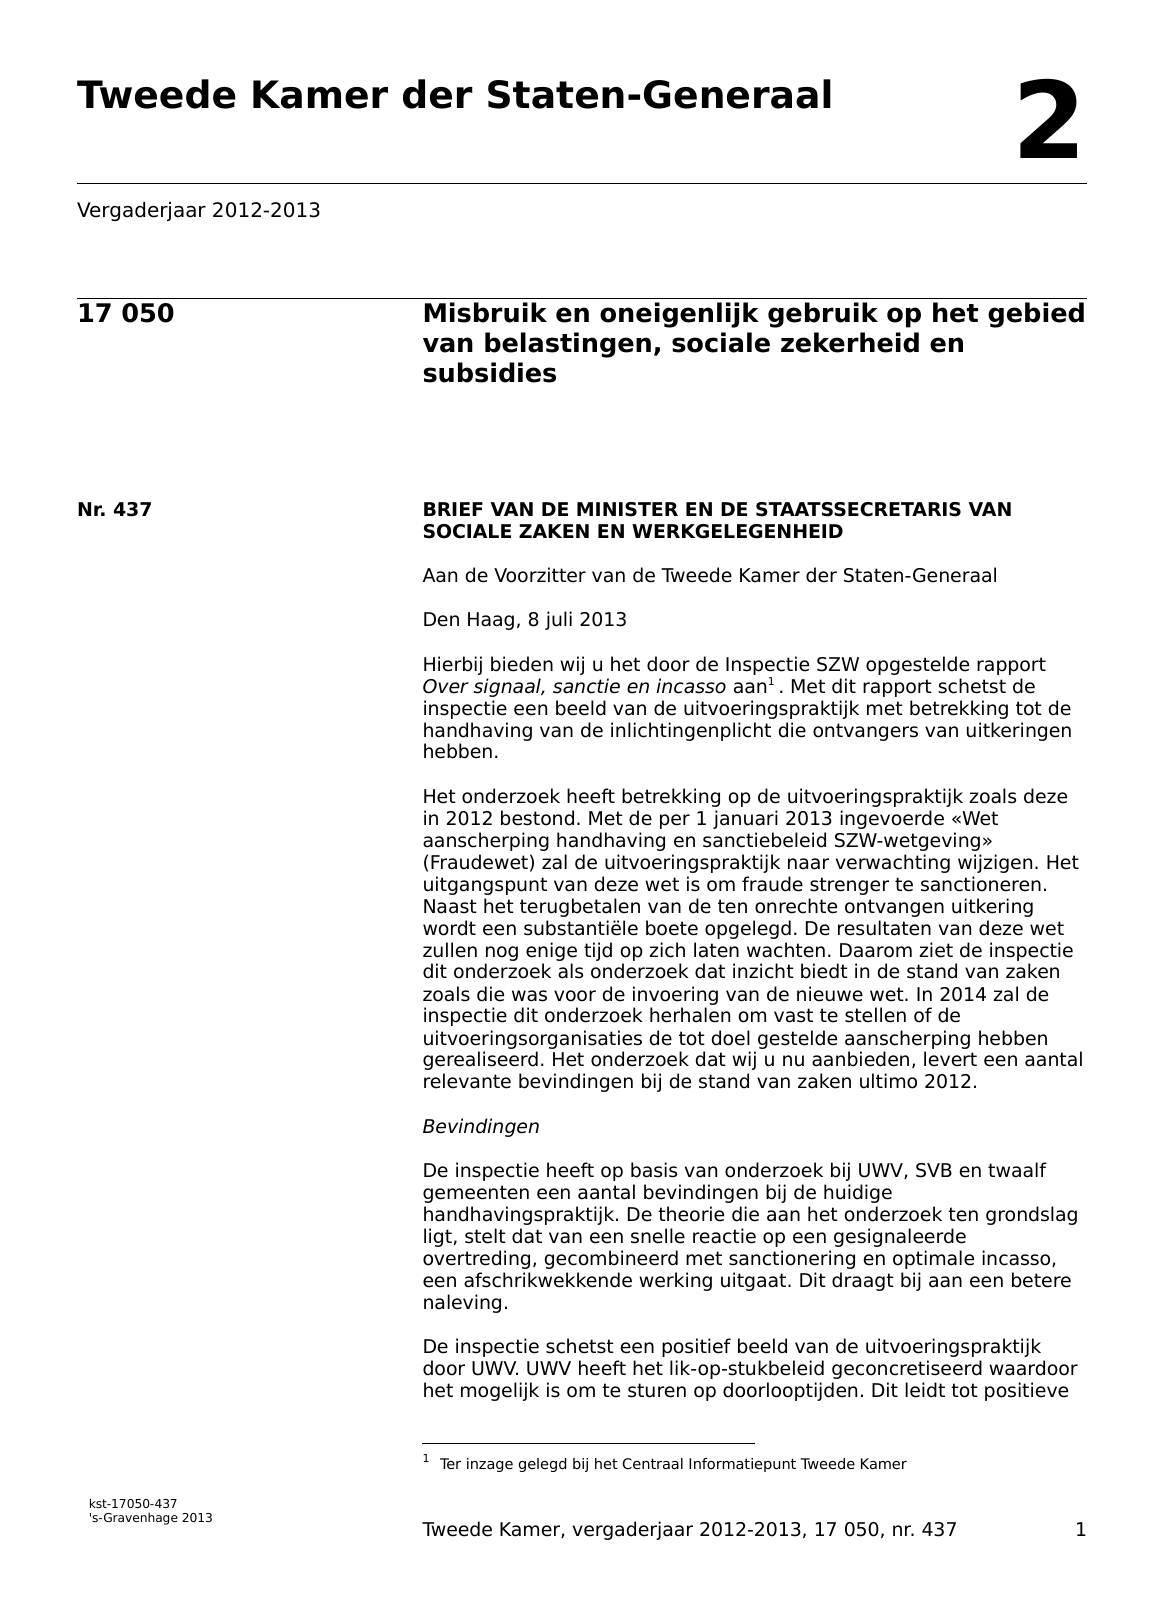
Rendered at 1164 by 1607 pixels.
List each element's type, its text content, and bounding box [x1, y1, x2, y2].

text Aan de Voorzitter van de Tweede Kamer der Staten-Generaal [422, 565, 1087, 587]
table_header Tweede Kamer der Staten-Generaal [77, 59, 886, 183]
text De inspectie heeft op basis van onderzoek bij UWV, SVB en twaalf gemeenten een aantal bevindingen bij de huidige handhavingspraktijk. De theorie die aan het onderzoek ten grondslag ligt, stelt dat van een snelle reactie op een gesignaleerde overtreding, gecombineerd met sanctionering en optimale incasso, een afschrikwekkende werking uitgaat. Dit draagt bij aan een betere naleving. [422, 1160, 1087, 1313]
subtitle Nr. 437 BRIEF VAN DE MINISTER EN DE STAATSSECRETARIS VAN SOCIALE ZAKEN EN WERKGELEGENHEID [77, 499, 1087, 543]
text kst-17050-437 [88, 1497, 323, 1511]
text Ter inzage gelegd bij het Centraal Informatiepunt Tweede Kamer [422, 1452, 1087, 1474]
subtitle 17 050 Misbruik en oneigenlijk gebruik op het gebied van belastingen, sociale zekerheid en subsidies [77, 299, 1087, 388]
text Hierbij bieden wij u het door de Inspectie SZW opgestelde rapport Over signaal, sanctie en incasso aan. Met dit rapport schetst de inspectie een beeld van de uitvoeringspraktijk met betrekking tot de handhaving van de inlichtingenplicht die ontvangers van uitkeringen hebben. [422, 653, 1087, 763]
table_cell Vergaderjaar 2012-2013 [77, 184, 1087, 298]
text Het onderzoek heeft betrekking op de uitvoeringspraktijk zoals deze in 2012 bestond. Met de per 1 januari 2013 ingevoerde «Wet aanscherping handhaving en sanctiebeleid SZW-wetgeving» (Fraudewet) zal de uitvoeringspraktijk naar verwachting wijzigen. Het uitgangspunt van deze wet is om fraude strenger te sanctioneren. Naast het terugbetalen van de ten onrechte ontvangen uitkering wordt een substantiële boete opgelegd. De resultaten van deze wet zullen nog enige tijd op zich laten wachten. Daarom ziet de inspectie dit onderzoek als onderzoek dat inzicht biedt in de stand van zaken zoals die was voor de invoering van de nieuwe wet. In 2014 zal de inspectie dit onderzoek herhalen om vast te stellen of de uitvoeringsorganisaties de tot doel gestelde aanscherping hebben gerealiseerd. Het onderzoek dat wij u nu aanbieden, levert een aantal relevante bevindingen bij de stand van zaken ultimo 2012. [422, 786, 1087, 1093]
table_header 2 [886, 59, 1087, 183]
text De inspectie schetst een positief beeld van de uitvoeringspraktijk door UWV. UWV heeft het lik-op-stukbeleid geconcretiseerd waardoor het mogelijk is om te sturen op doorlooptijden. Dit leidt tot positieve [422, 1336, 1087, 1402]
text Den Haag, 8 juli 2013 [422, 609, 1087, 631]
subtitle Bevindingen [422, 1116, 1087, 1137]
text 's-Gravenhage 2013 [88, 1511, 323, 1525]
